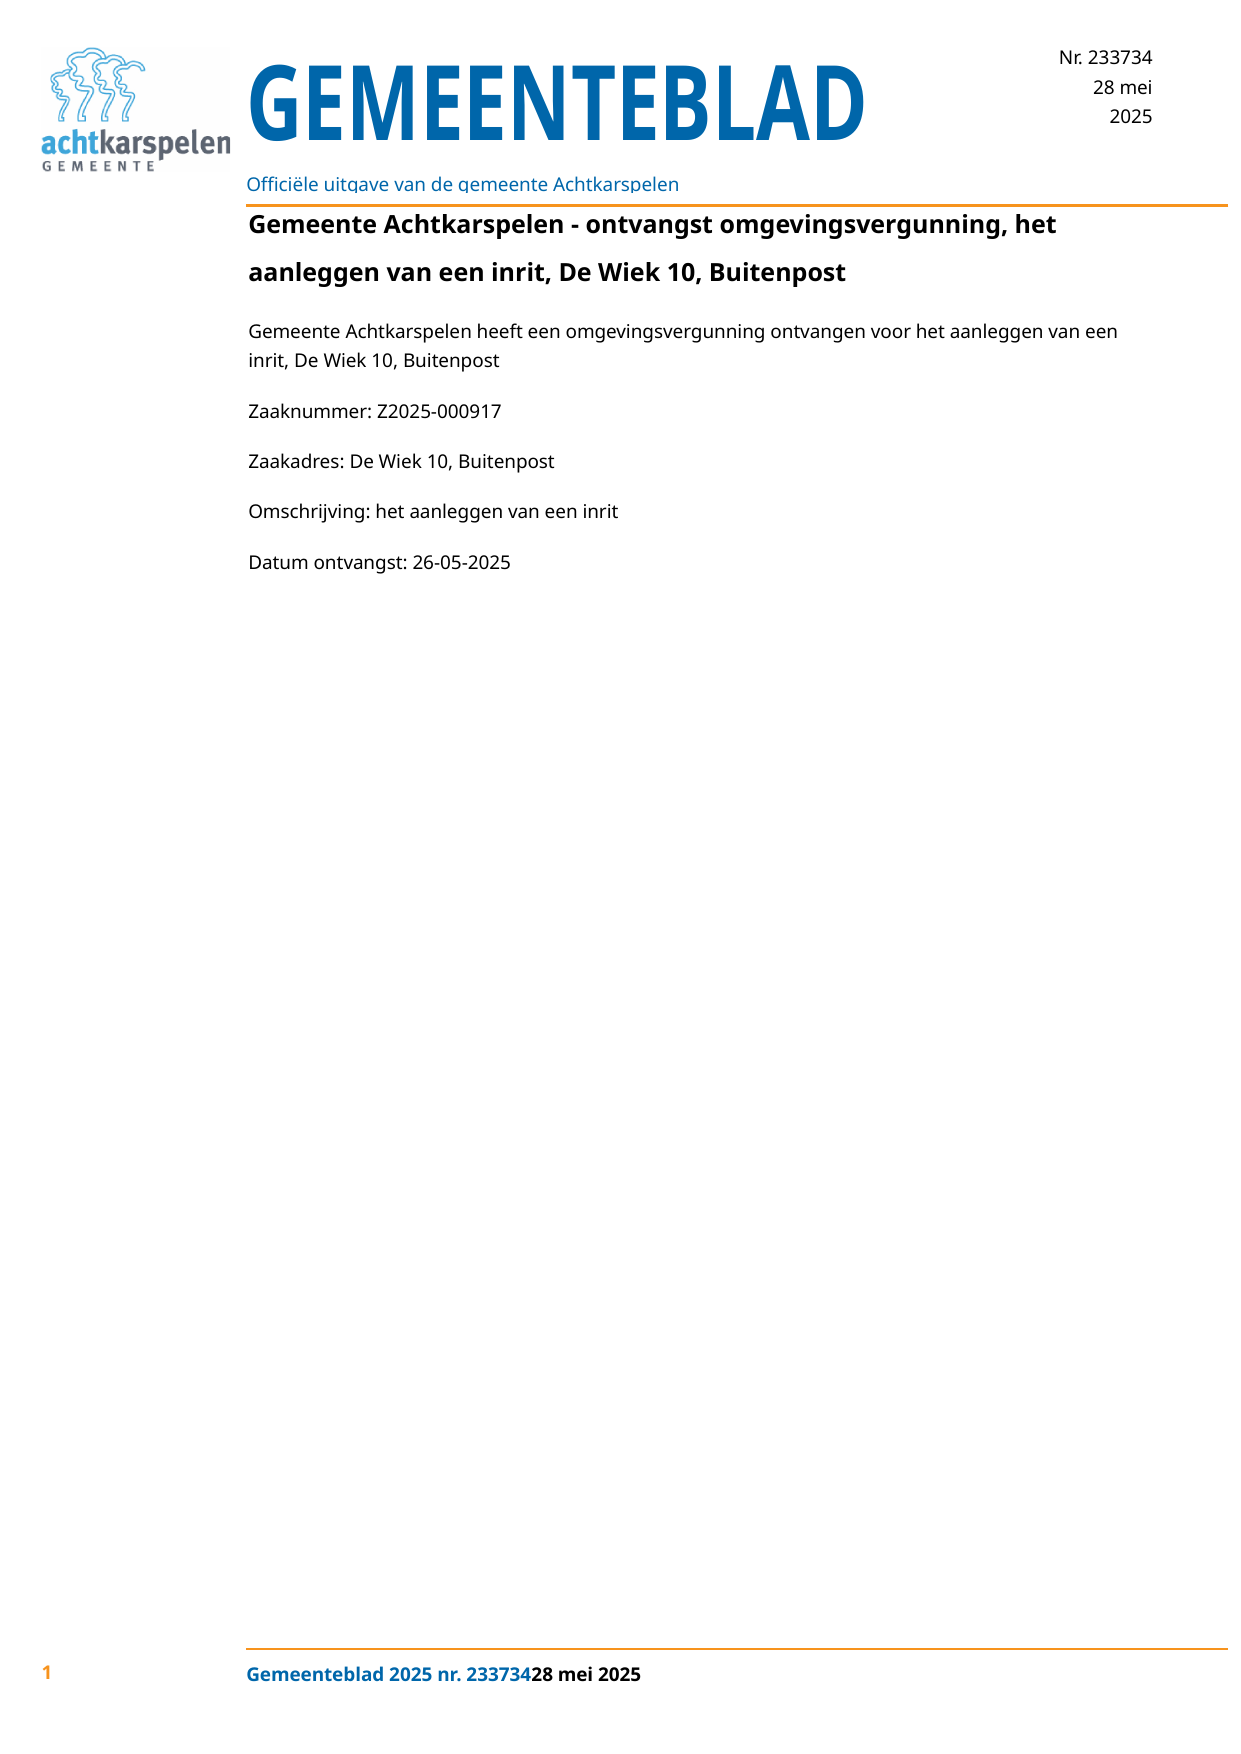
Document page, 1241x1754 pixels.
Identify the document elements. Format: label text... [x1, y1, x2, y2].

picture [41, 47, 231, 172]
text Zaaknummer: Z2025-000917 [248, 398, 1152, 424]
text Zaakadres: De Wiek 10, Buitenpost [248, 448, 1152, 474]
text Omschrijving: het aanleggen van een inrit [248, 499, 1152, 524]
text Gemeente Achtkarspelen - ontvangst omgevingsvergunning, het aanleggen van een inrit, De Wiek 10, Buitenpost [248, 207, 1152, 288]
text Gemeente Achtkarspelen heeft een omgevingsvergunning ontvangen voor het aanleggen van een inrit, De Wiek 10, Buitenpost [248, 318, 1152, 373]
text Datum ontvangst: 26-05-2025 [248, 549, 1152, 575]
